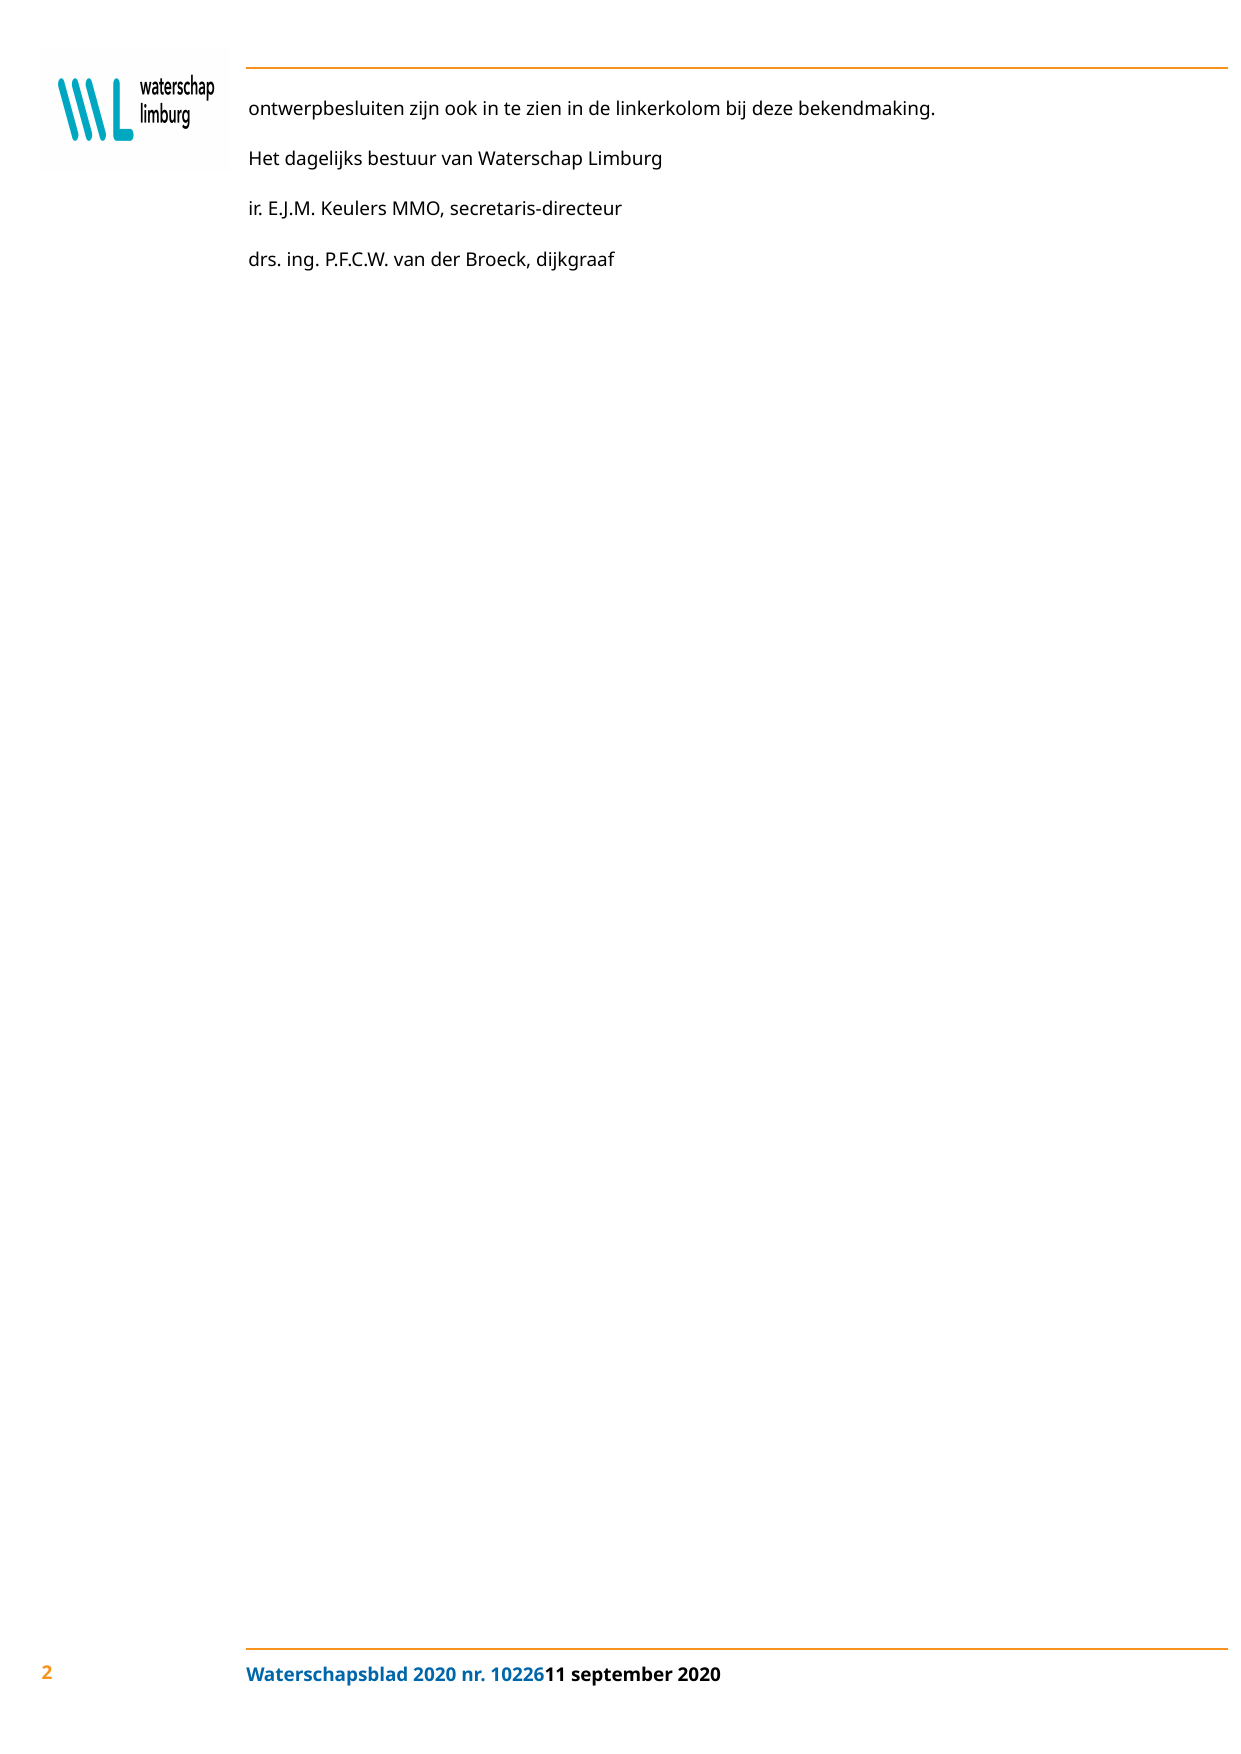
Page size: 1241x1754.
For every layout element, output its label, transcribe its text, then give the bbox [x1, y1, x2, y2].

text ontwerpbesluiten zijn ook in te zien in de linkerkolom bij deze bekendmaking. [248, 95, 1152, 121]
text ir. E.J.M. Keulers MMO, secretaris-directeur [248, 196, 1152, 221]
picture [41, 47, 231, 172]
text Het dagelijks bestuur van Waterschap Limburg [248, 145, 1152, 171]
text drs. ing. P.F.C.W. van der Broeck, dijkgraaf [248, 246, 1152, 272]
